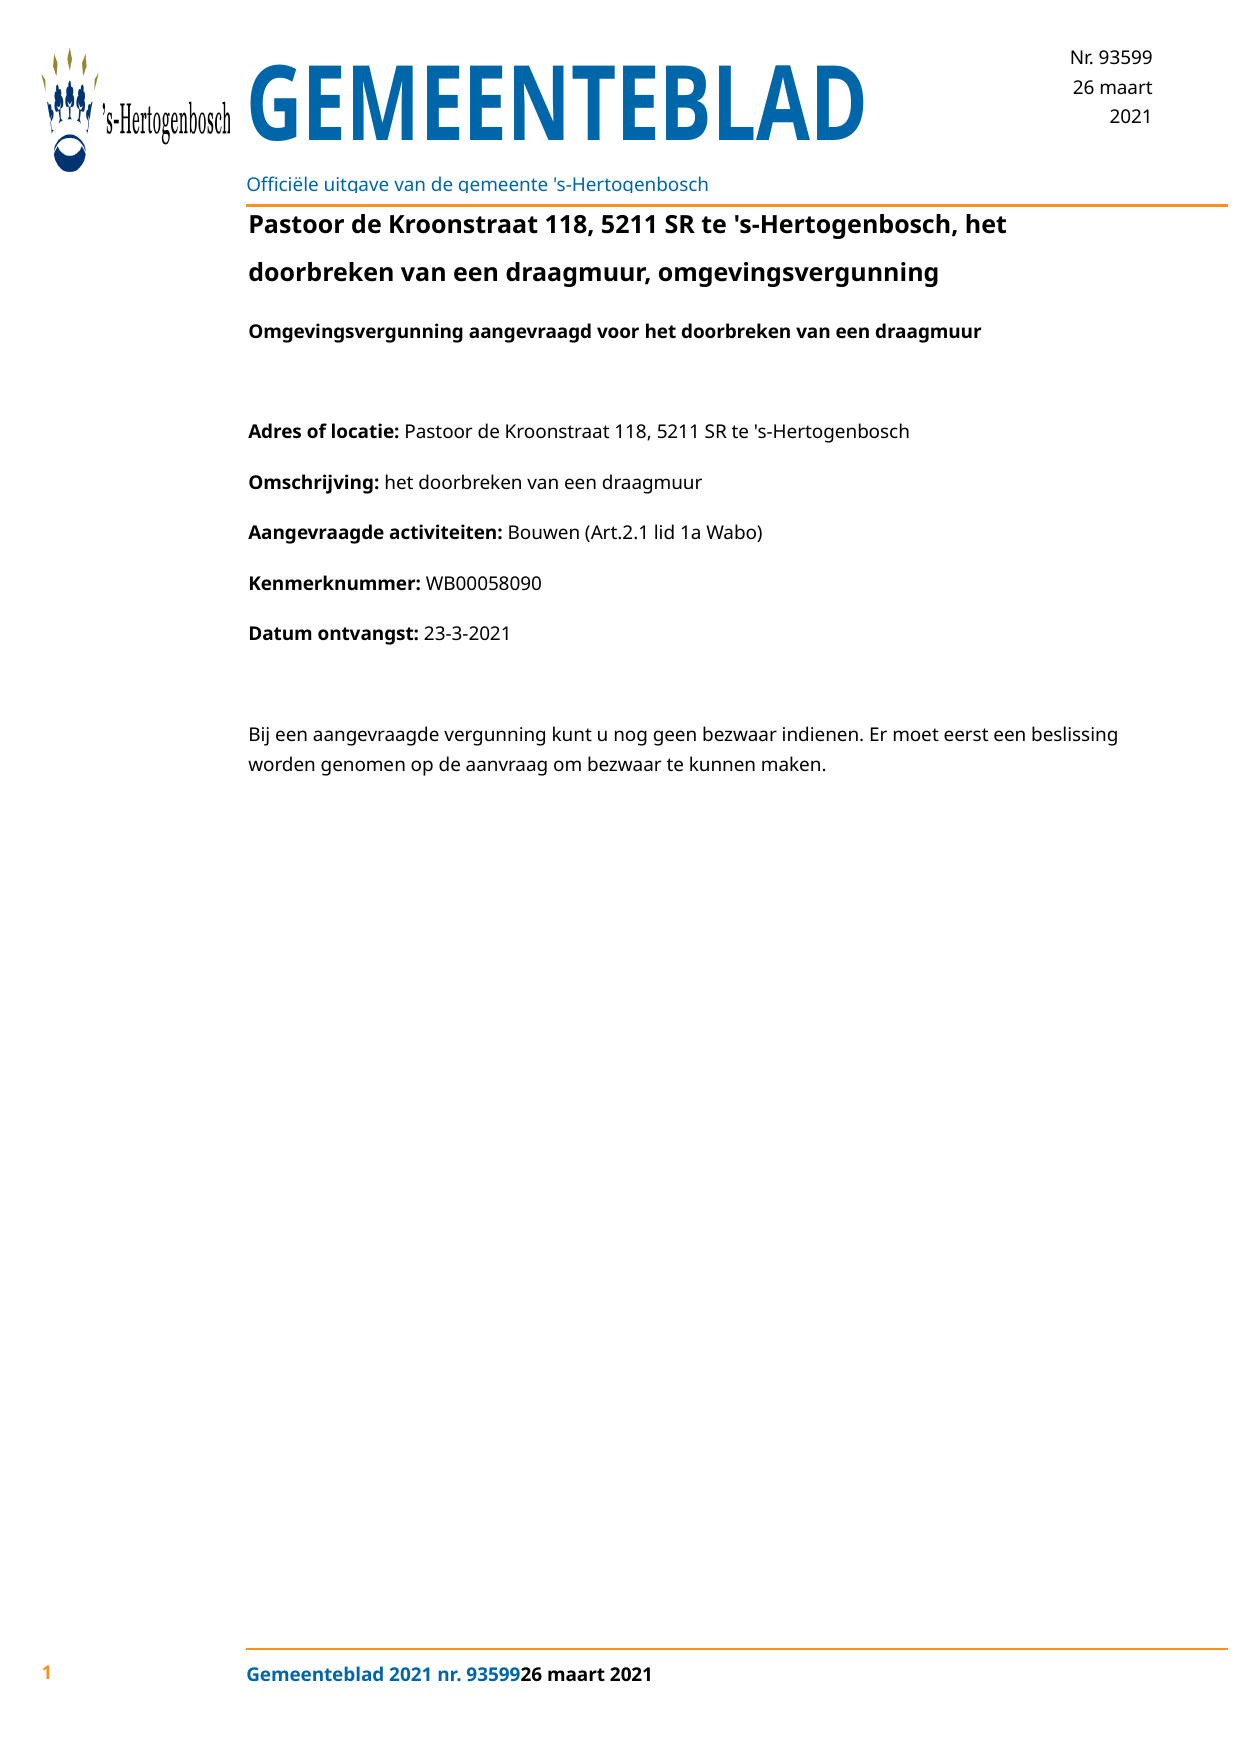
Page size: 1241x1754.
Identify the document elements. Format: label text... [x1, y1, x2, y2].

text Omschrijving: het doorbreken van een draagmuur [248, 469, 1152, 495]
text Adres of locatie: Pastoor de Kroonstraat 118, 5211 SR te 's-Hertogenbosch [248, 419, 1152, 444]
picture [41, 47, 231, 172]
text Bij een aangevraagde vergunning kunt u nog geen bezwaar indienen. Er moet eerst een beslissing worden genomen op de aanvraag om bezwaar te kunnen maken. [248, 721, 1152, 777]
text Aangevraagde activiteiten: Bouwen (Art.2.1 lid 1a Wabo) [248, 519, 1152, 545]
text Omgevingsvergunning aangevraagd voor het doorbreken van een draagmuur [248, 318, 1152, 344]
text Datum ontvangst: 23-3-2021 [248, 620, 1152, 646]
text Kenmerknummer: WB00058090 [248, 570, 1152, 596]
text Pastoor de Kroonstraat 118, 5211 SR te 's-Hertogenbosch, het doorbreken van een draagmuur, omgevingsvergunning [248, 207, 1152, 288]
